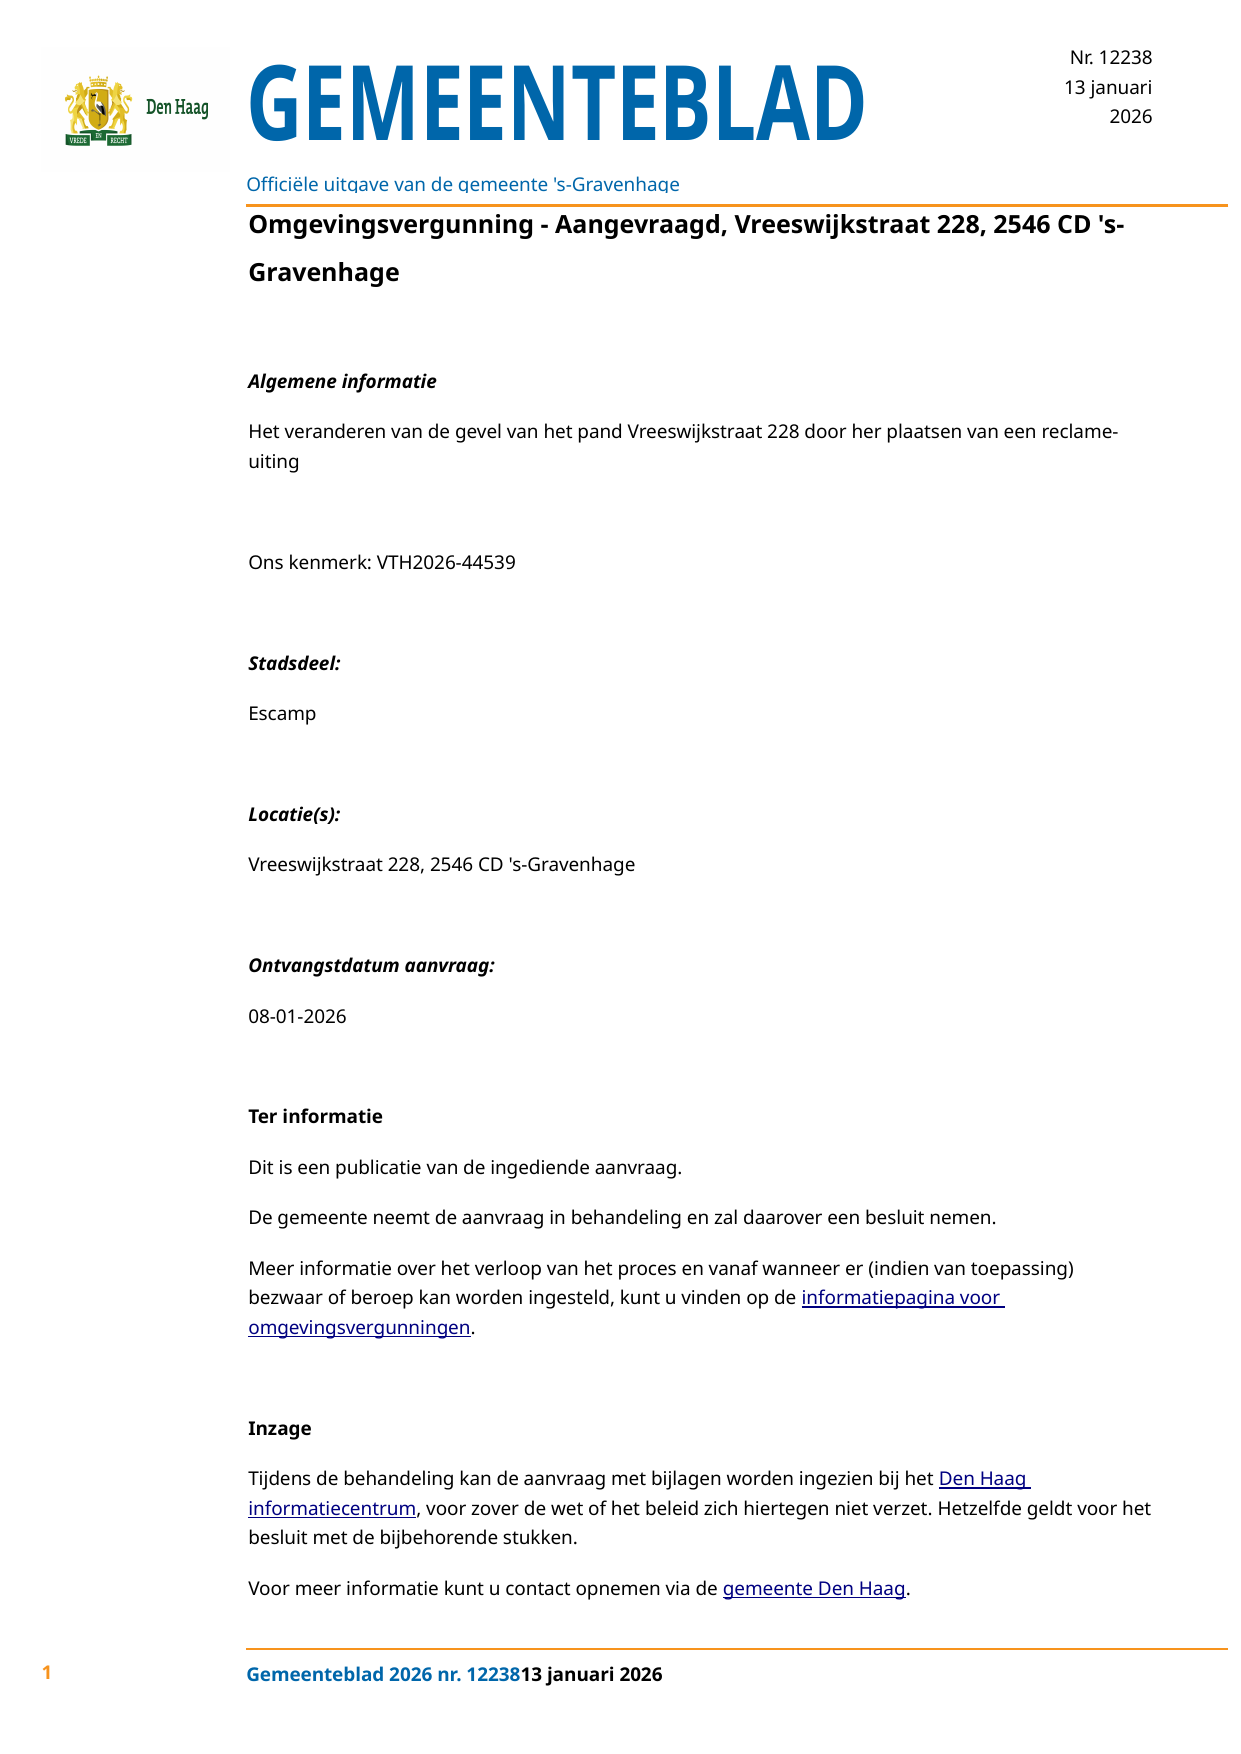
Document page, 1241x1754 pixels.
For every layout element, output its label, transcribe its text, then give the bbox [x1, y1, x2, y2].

text Vreeswijkstraat 228, 2546 CD 's-Gravenhage [248, 852, 1152, 877]
text Escamp [248, 700, 1152, 726]
text Ter informatie [248, 1104, 1152, 1129]
text Tijdens de behandeling kan de aanvraag met bijlagen worden ingezien bij het Den Haag informatiecentrum, voor zover de wet of het beleid zich hiertegen niet verzet. Hetzelfde geldt voor het besluit met de bijbehorende stukken. [248, 1465, 1152, 1550]
text 08-01-2026 [248, 1003, 1152, 1029]
text Voor meer informatie kunt u contact opnemen via de gemeente Den Haag. [248, 1575, 1152, 1601]
text Meer informatie over het verloop van het proces en vanaf wanneer er (indien van toepassing) bezwaar of beroep kan worden ingesteld, kunt u vinden op de informatiepagina voor omgevingsvergunningen. [248, 1255, 1152, 1340]
text Stadsdeel: [248, 650, 1152, 676]
text Ons kenmerk: VTH2026-44539 [248, 549, 1152, 575]
text Algemene informatie [248, 368, 1152, 394]
picture [41, 47, 231, 172]
text Omgevingsvergunning - Aangevraagd, Vreeswijkstraat 228, 2546 CD 's-Gravenhage [248, 207, 1152, 288]
text Dit is een publicatie van de ingediende aanvraag. [248, 1154, 1152, 1180]
text Inzage [248, 1415, 1152, 1441]
text Het veranderen van de gevel van het pand Vreeswijkstraat 228 door her plaatsen van een reclame-uiting [248, 419, 1152, 474]
text De gemeente neemt de aanvraag in behandeling en zal daarover een besluit nemen. [248, 1204, 1152, 1230]
text Locatie(s): [248, 801, 1152, 827]
text Ontvangstdatum aanvraag: [248, 952, 1152, 978]
